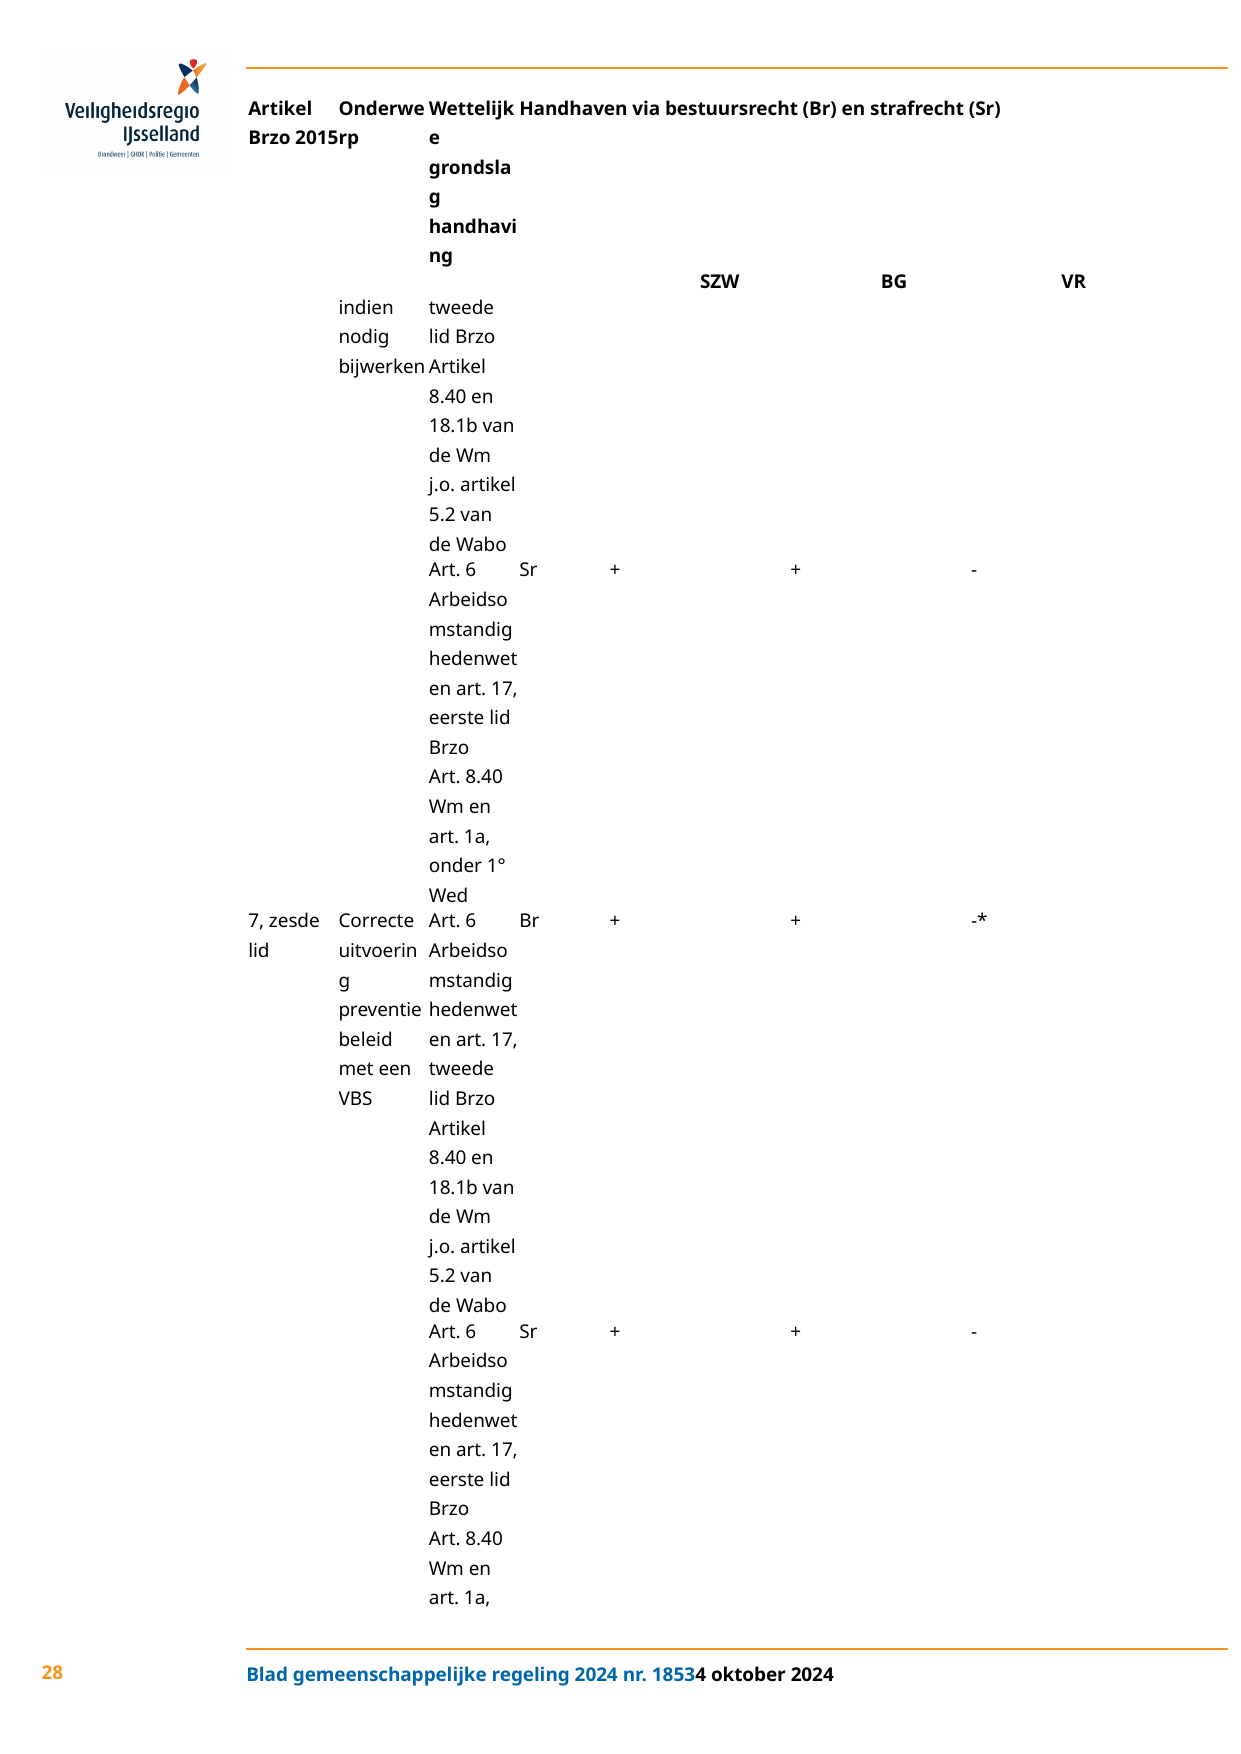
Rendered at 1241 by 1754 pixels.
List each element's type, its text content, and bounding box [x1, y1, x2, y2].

table_cell Br [519, 908, 609, 1318]
table_cell VR [1061, 269, 1152, 294]
table_cell + [609, 557, 790, 908]
table_cell [971, 294, 1152, 557]
table_cell -* [971, 908, 1152, 1318]
table_cell [519, 294, 609, 557]
table_cell [429, 269, 519, 294]
table_cell [790, 294, 971, 557]
table_header Wettelijke grondslag handhaving [429, 95, 519, 268]
table_cell [248, 269, 338, 294]
table_cell [248, 294, 338, 908]
table_cell + [609, 908, 790, 1318]
table_cell + [790, 1318, 971, 1610]
table_cell Art. 6 Arbeidsomstandighedenwet en art. 17, eerste lid Brzo Art. 8.40 Wm en art. 1a, onder 1° Wed [429, 557, 519, 908]
table_header Onderwerp [338, 95, 429, 268]
table_cell Art. 6 Arbeidsomstandighedenwet en art. 17, tweede lid Brzo Artikel 8.40 en 18.1b van de Wm j.o. artikel 5.2 van de Wabo [429, 908, 519, 1318]
table_cell [519, 269, 700, 294]
picture [41, 47, 231, 172]
table_cell + [790, 908, 971, 1318]
table_cell indien nodig bijwerken [338, 294, 429, 908]
table_cell + [790, 557, 971, 908]
table_cell SZW [700, 269, 881, 294]
table_cell Sr [519, 557, 609, 908]
table_cell - [971, 1318, 1152, 1610]
table_cell Sr [519, 1318, 609, 1610]
table_cell [338, 269, 429, 294]
table_cell [609, 294, 790, 557]
table_cell + [609, 1318, 790, 1610]
table_header Handhaven via bestuursrecht (Br) en strafrecht (Sr) [519, 95, 1152, 268]
table_cell BG [881, 269, 1061, 294]
table_header Artikel Brzo 2015 [248, 95, 338, 268]
table_cell Correcte uitvoering preventiebeleid met een VBS [338, 908, 429, 1610]
table_cell Art. 6 Arbeidsomstandighedenwet en art. 17, eerste lid Brzo Art. 8.40 Wm en art. 1a, [429, 1318, 519, 1610]
table_cell - [971, 557, 1152, 908]
table_cell tweede lid Brzo Artikel 8.40 en 18.1b van de Wm j.o. artikel 5.2 van de Wabo [429, 294, 519, 557]
table_cell 7, zesde lid [248, 908, 338, 1610]
